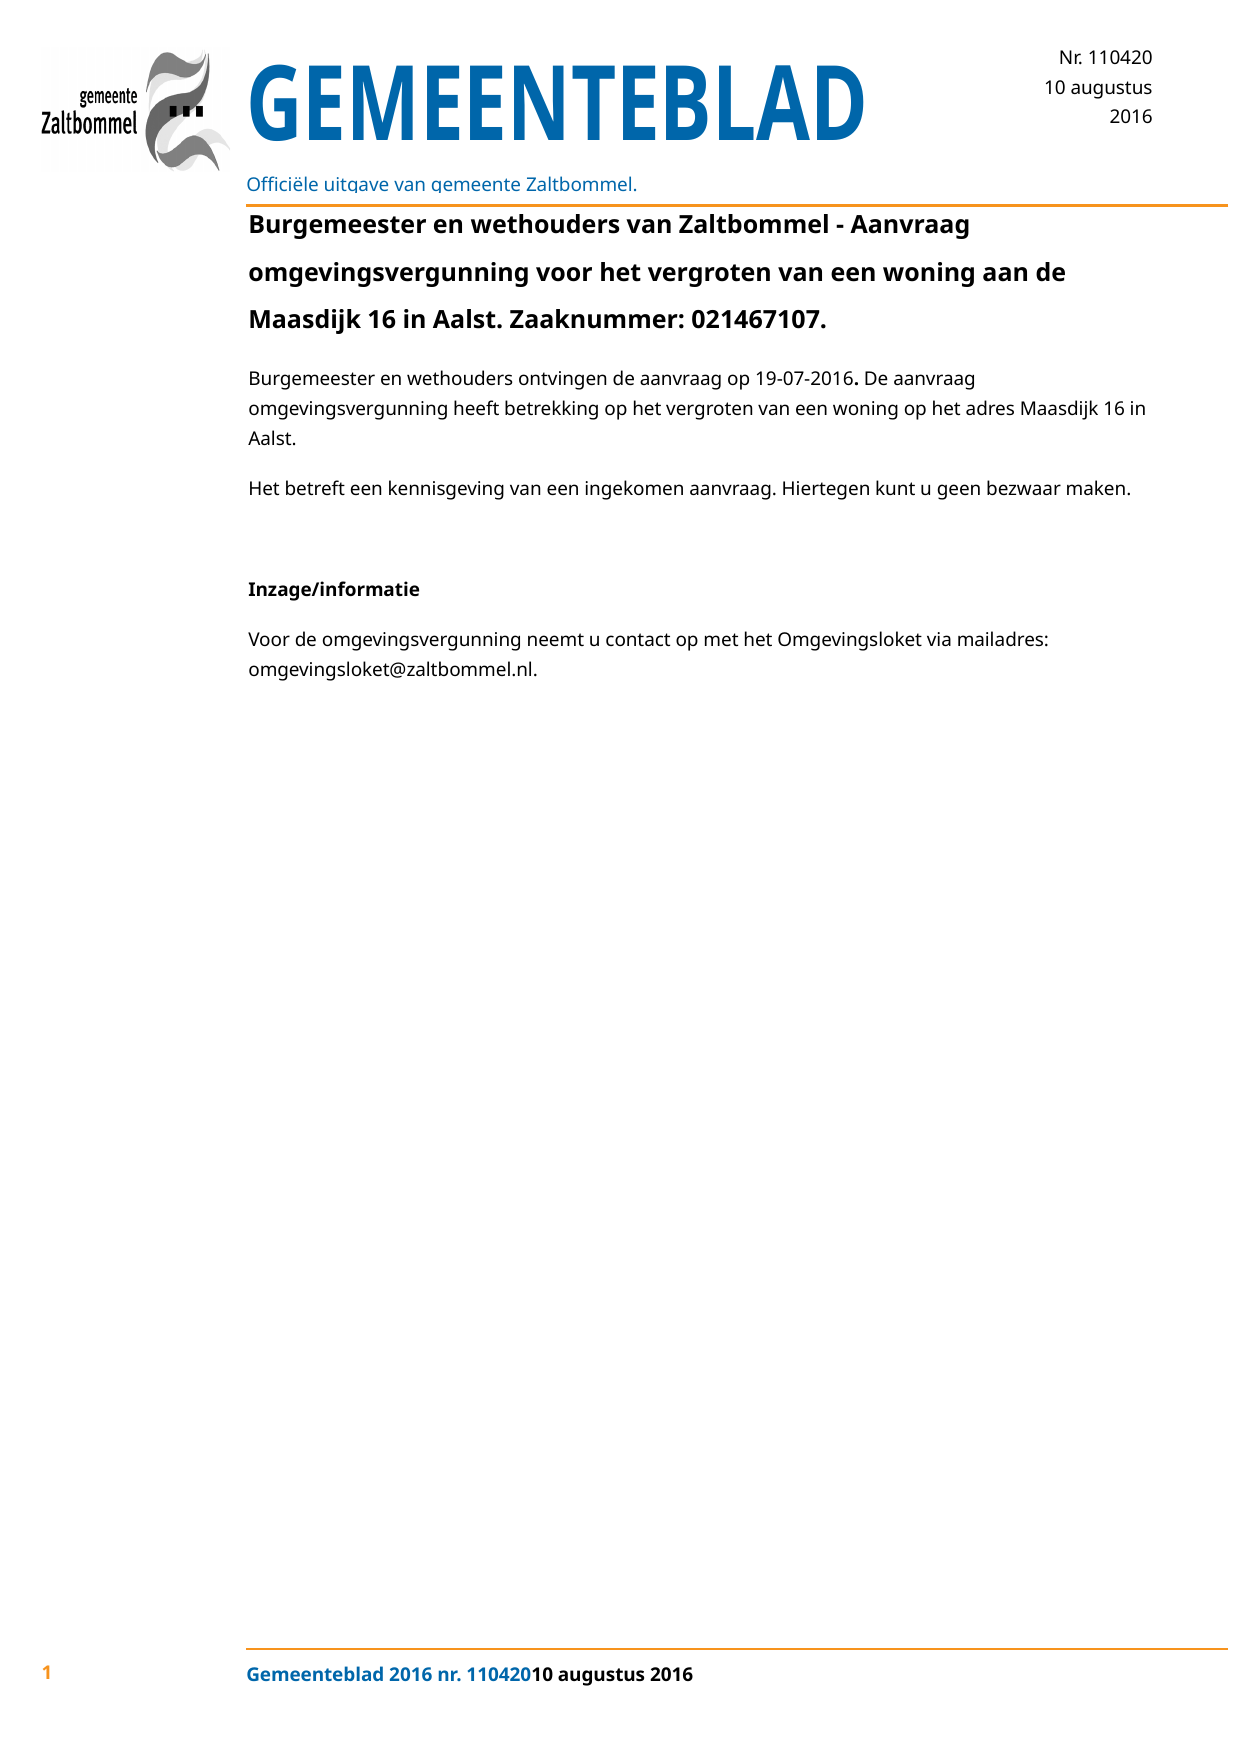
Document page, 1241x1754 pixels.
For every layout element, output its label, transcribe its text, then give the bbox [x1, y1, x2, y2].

text Voor de omgevingsvergunning neemt u contact op met het Omgevingsloket via mailadres: omgevingsloket@zaltbommel.nl. [248, 626, 1152, 682]
text Burgemeester en wethouders van Zaltbommel - Aanvraag omgevingsvergunning voor het vergroten van een woning aan de Maasdijk 16 in Aalst. Zaaknummer: 021467107. [248, 207, 1152, 336]
text Het betreft een kennisgeving van een ingekomen aanvraag. Hiertegen kunt u geen bezwaar maken. [248, 475, 1152, 501]
text Burgemeester en wethouders ontvingen de aanvraag op 19-07-2016. De aanvraag omgevingsvergunning heeft betrekking op het vergroten van een woning op het adres Maasdijk 16 in Aalst. [248, 366, 1152, 450]
text Inzage/informatie [248, 576, 1152, 602]
picture [41, 47, 231, 172]
